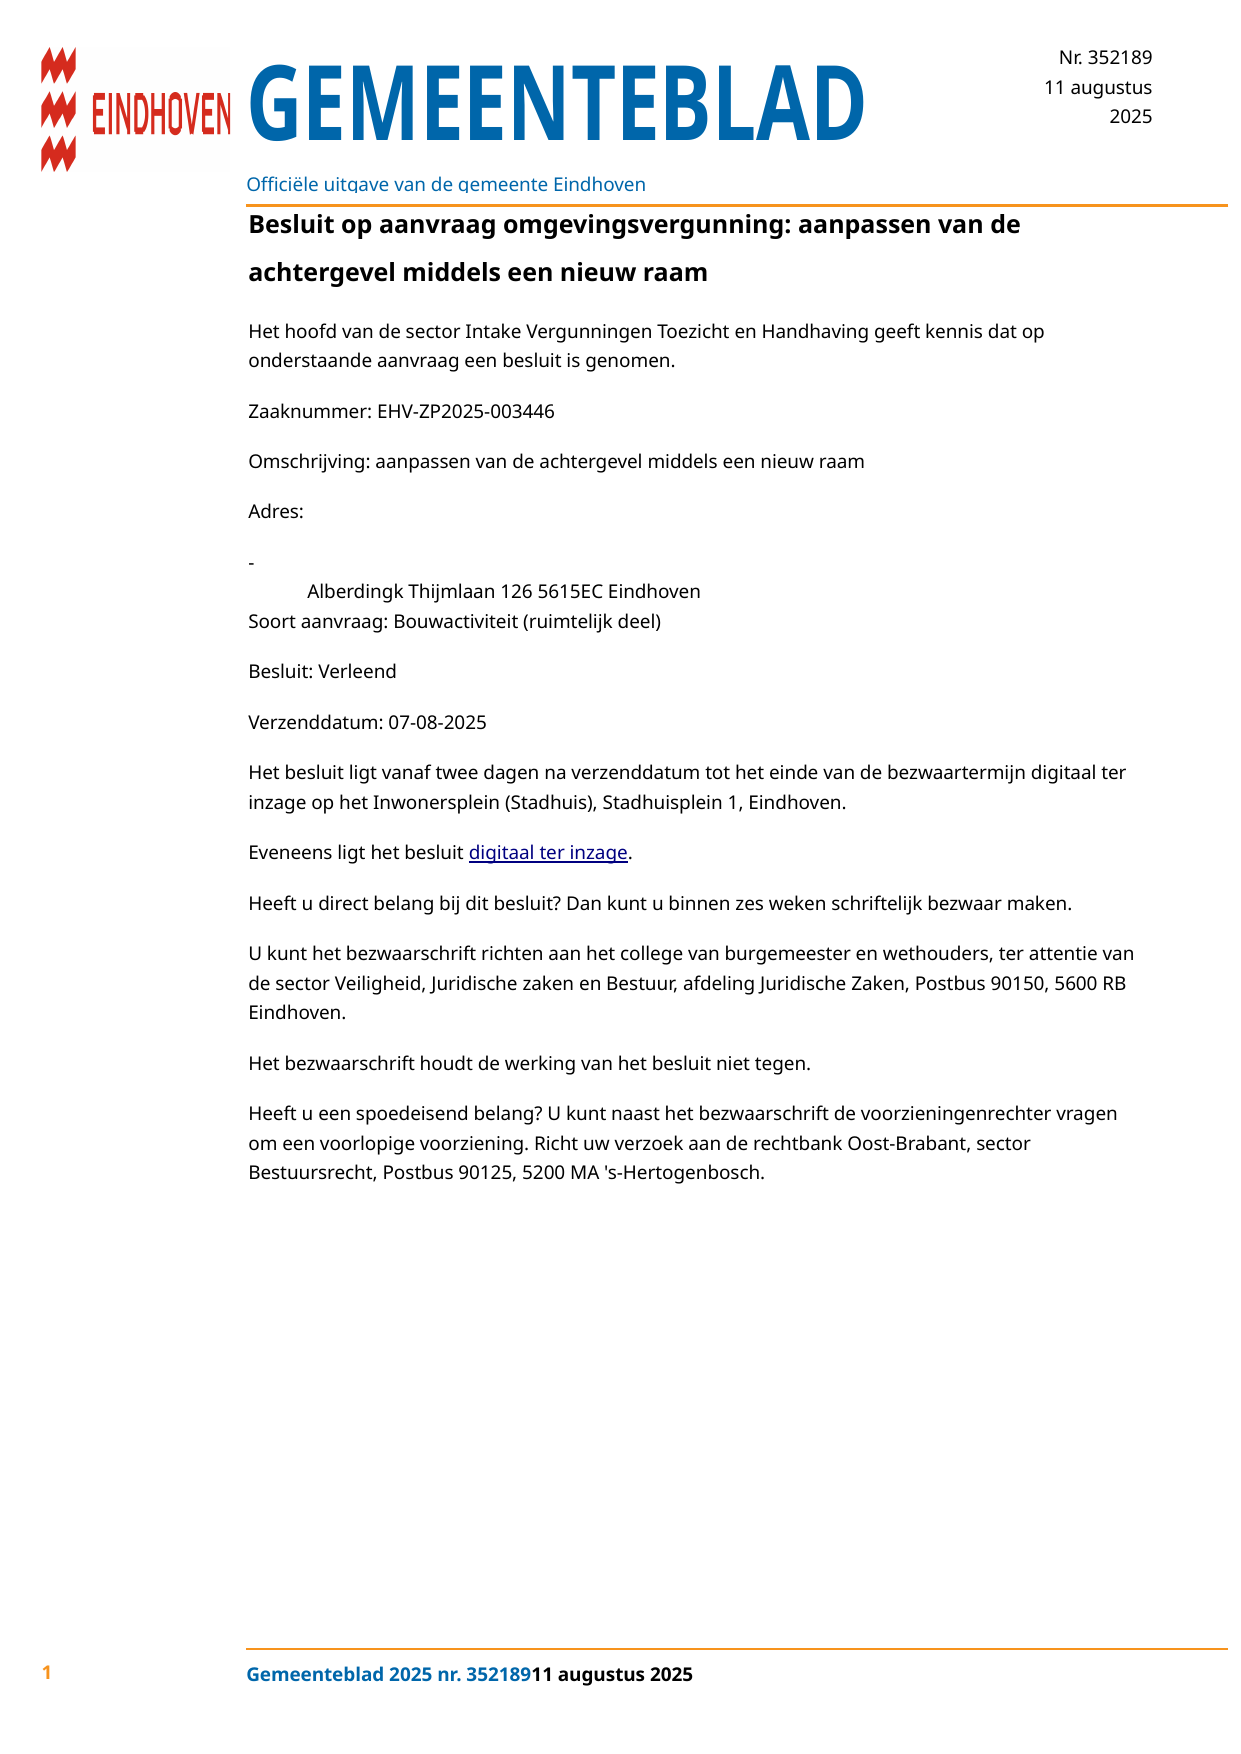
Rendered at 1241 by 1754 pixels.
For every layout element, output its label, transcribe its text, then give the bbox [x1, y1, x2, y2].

text Heeft u een spoedeisend belang? U kunt naast het bezwaarschrift de voorzieningenrechter vragen om een voorlopige voorziening. Richt uw verzoek aan de rechtbank Oost-Brabant, sector Bestuursrecht, Postbus 90125, 5200 MA 's-Hertogenbosch. [248, 1100, 1152, 1185]
picture [41, 47, 231, 172]
text U kunt het bezwaarschrift richten aan het college van burgemeester en wethouders, ter attentie van de sector Veiligheid, Juridische zaken en Bestuur, afdeling Juridische Zaken, Postbus 90150, 5600 RB Eindhoven. [248, 940, 1152, 1025]
text Heeft u direct belang bij dit besluit? Dan kunt u binnen zes weken schriftelijk bezwaar maken. [248, 890, 1152, 916]
text Besluit op aanvraag omgevingsvergunning: aanpassen van de achtergevel middels een nieuw raam [248, 207, 1152, 288]
text Zaaknummer: EHV-ZP2025-003446 [248, 398, 1152, 424]
text Het hoofd van de sector Intake Vergunningen Toezicht en Handhaving geeft kennis dat op onderstaande aanvraag een besluit is genomen. [248, 318, 1152, 373]
text Omschrijving: aanpassen van de achtergevel middels een nieuw raam [248, 448, 1152, 474]
text Eveneens ligt het besluit digitaal ter inzage. [248, 839, 1152, 865]
text Het bezwaarschrift houdt de werking van het besluit niet tegen. [248, 1050, 1152, 1076]
list Alberdingk Thijmlaan 126 5615EC Eindhoven [248, 579, 1152, 604]
text Besluit: Verleend [248, 659, 1152, 684]
text Verzenddatum: 07-08-2025 [248, 709, 1152, 735]
text Soort aanvraag: Bouwactiviteit (ruimtelijk deel) [248, 608, 1152, 634]
text Adres: [248, 499, 1152, 524]
text Het besluit ligt vanaf twee dagen na verzenddatum tot het einde van de bezwaartermijn digitaal ter inzage op het Inwonersplein (Stadhuis), Stadhuisplein 1, Eindhoven. [248, 759, 1152, 815]
